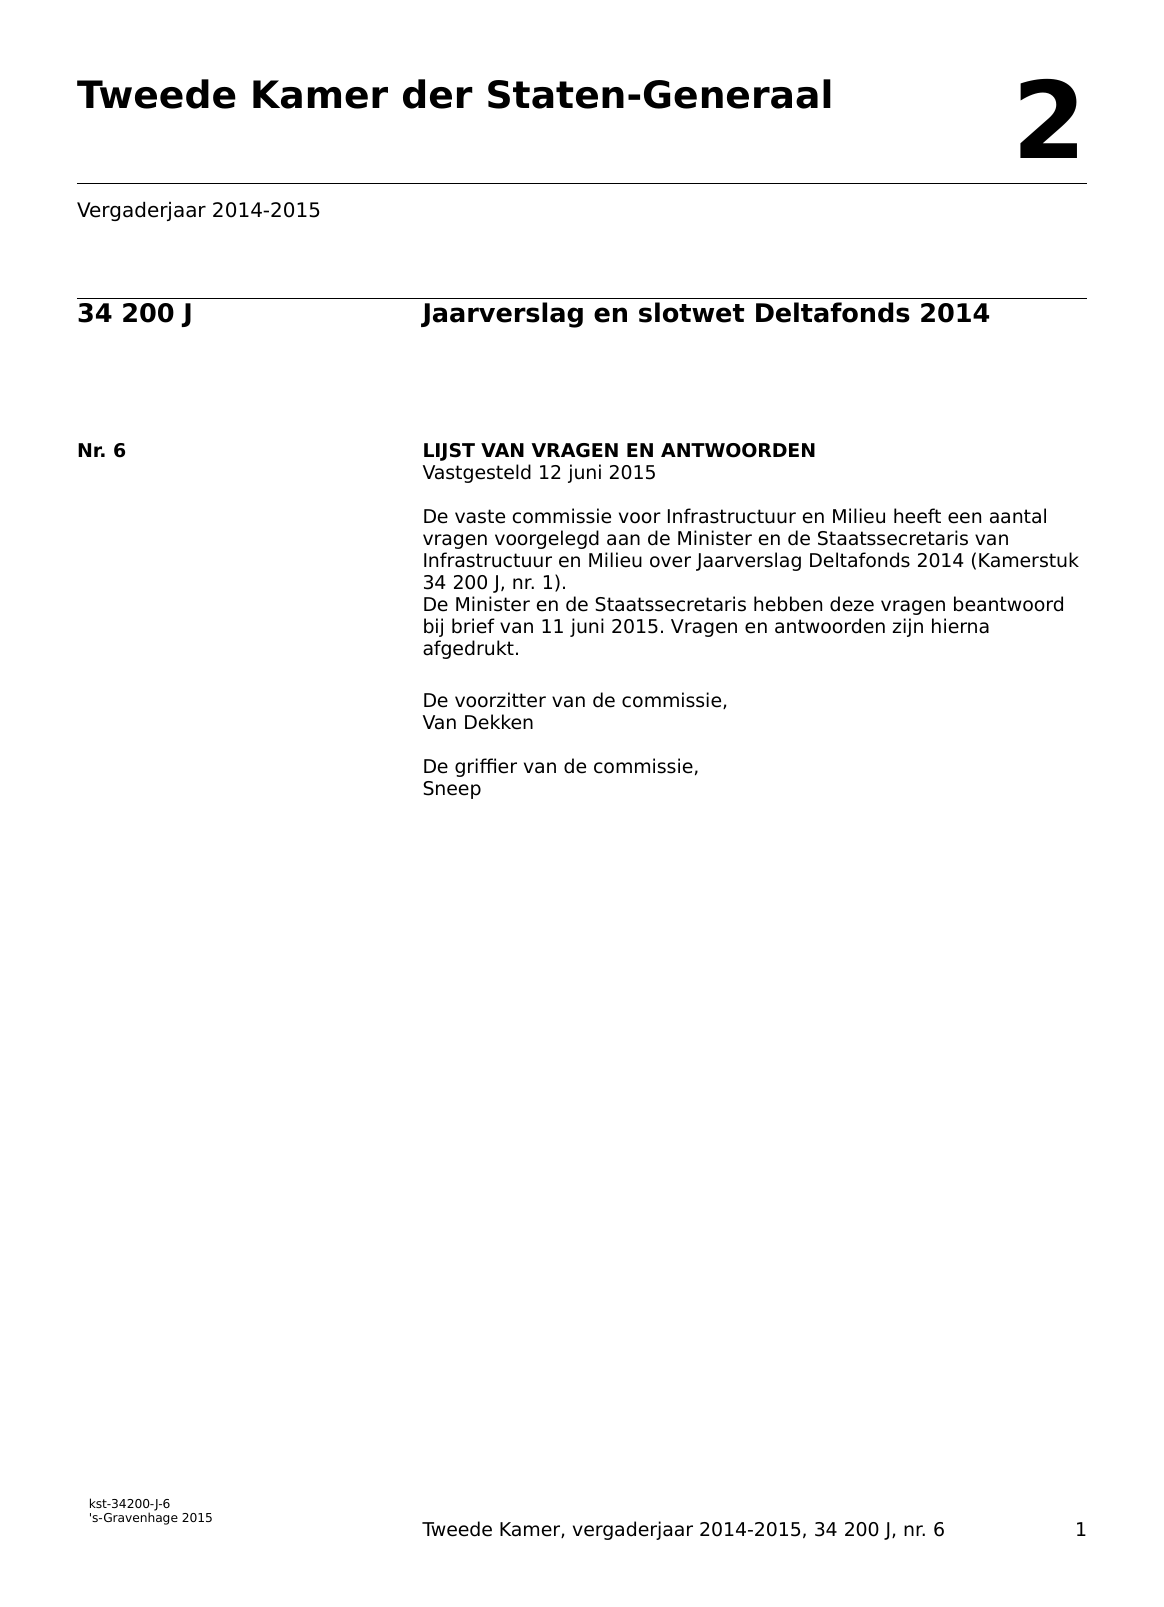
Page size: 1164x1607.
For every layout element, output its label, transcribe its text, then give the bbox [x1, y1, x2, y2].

text Vastgesteld 12 juni 2015 [422, 462, 1087, 484]
text De vaste commissie voor Infrastructuur en Milieu heeft een aantal vragen voorgelegd aan de Minister en de Staatssecretaris van Infrastructuur en Milieu over Jaarverslag Deltafonds 2014 (Kamerstuk 34 200 J, nr. 1). [422, 506, 1087, 594]
text 's-Gravenhage 2015 [88, 1511, 323, 1525]
subtitle 34 200 J Jaarverslag en slotwet Deltafonds 2014 [77, 299, 1087, 329]
text De Minister en de Staatssecretaris hebben deze vragen beantwoord bij brief van 11 juni 2015. Vragen en antwoorden zijn hierna afgedrukt. [422, 594, 1087, 660]
text De voorzitter van de commissie, Van Dekken [422, 690, 1087, 734]
table_cell Vergaderjaar 2014-2015 [77, 184, 1087, 298]
text kst-34200-J-6 [88, 1497, 323, 1511]
text De griffier van de commissie, Sneep [422, 756, 1087, 800]
table_header 2 [886, 59, 1087, 183]
subtitle Nr. 6 LIJST VAN VRAGEN EN ANTWOORDEN [77, 440, 1087, 462]
table_header Tweede Kamer der Staten-Generaal [77, 59, 886, 183]
